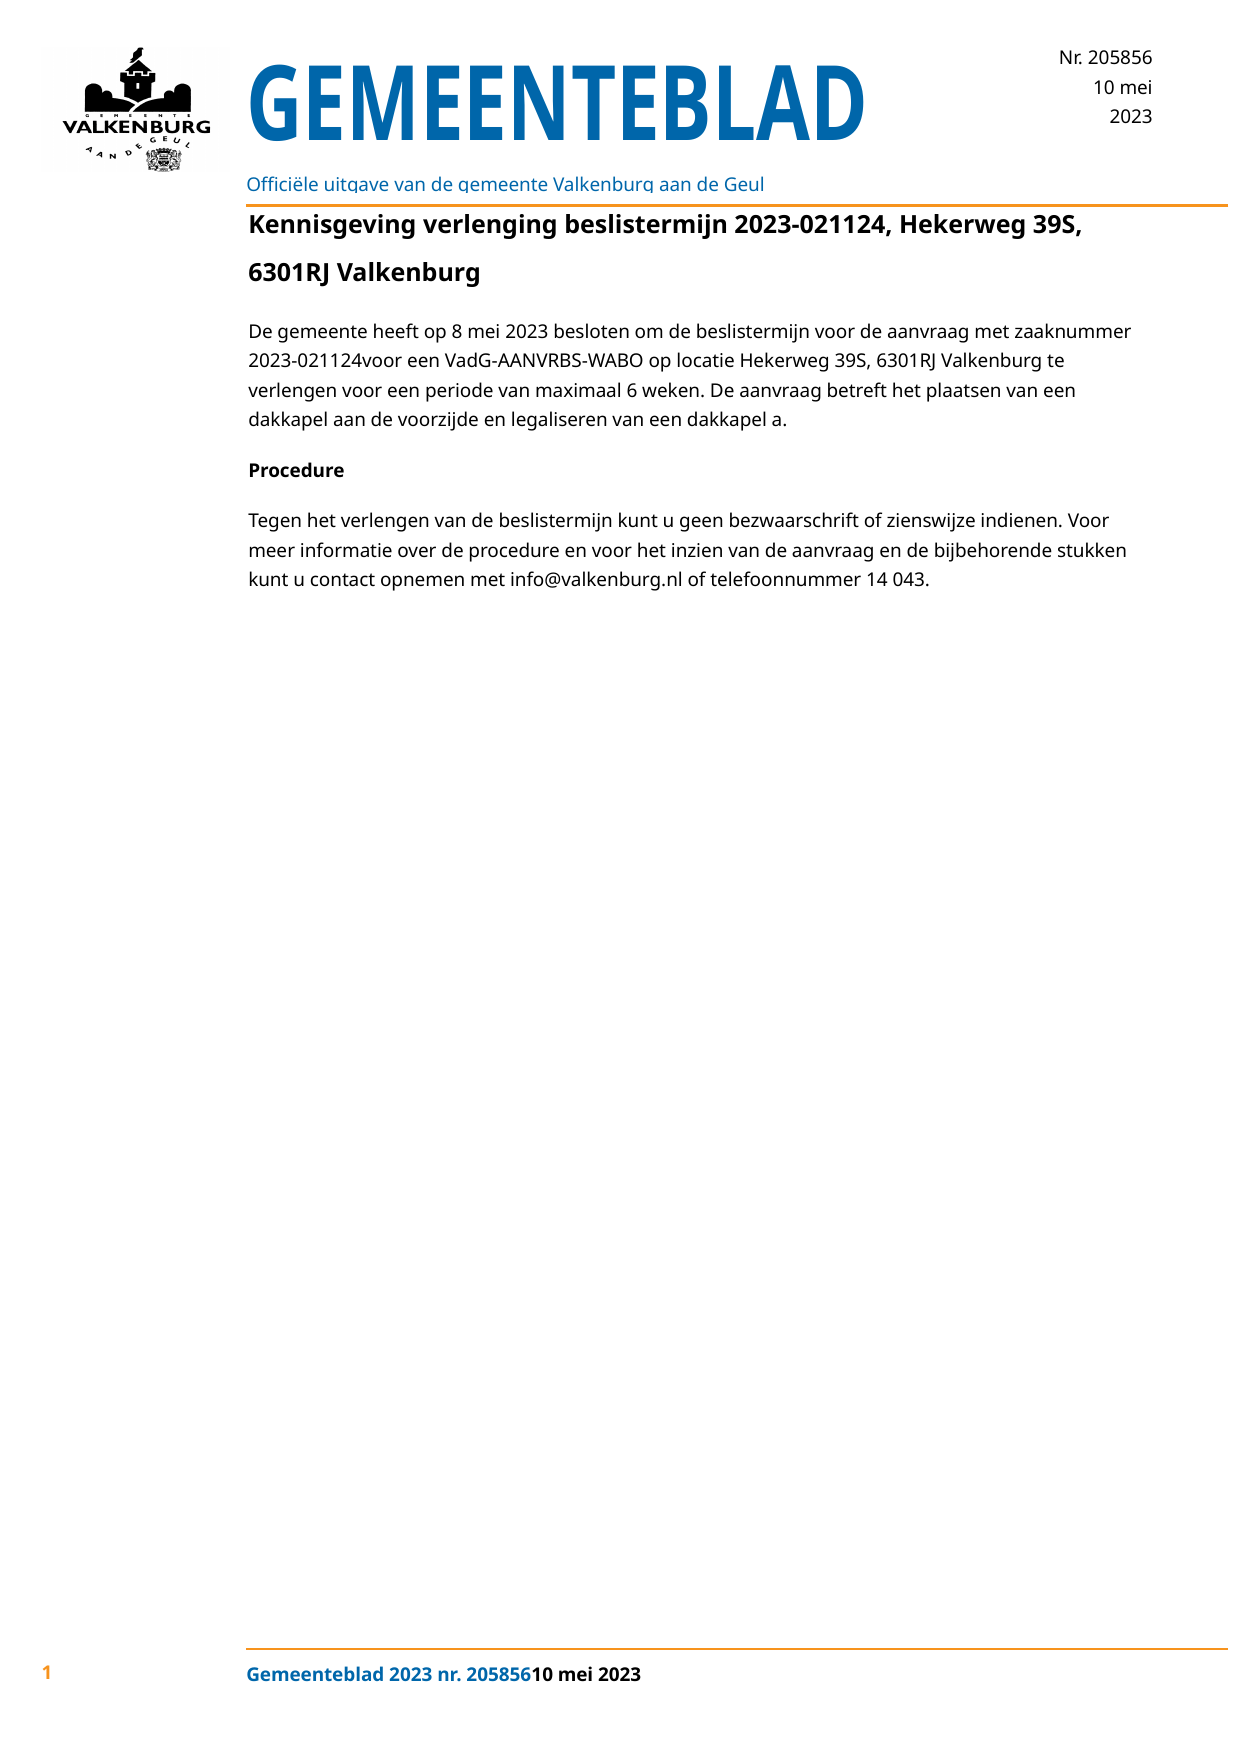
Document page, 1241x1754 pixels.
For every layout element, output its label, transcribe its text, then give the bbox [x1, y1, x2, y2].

picture [41, 47, 231, 172]
text Procedure [248, 457, 1152, 483]
text Tegen het verlengen van de beslistermijn kunt u geen bezwaarschrift of zienswijze indienen. Voor meer informatie over de procedure en voor het inzien van de aanvraag en de bijbehorende stukken kunt u contact opnemen met info@valkenburg.nl of telefoonnummer 14 043. [248, 507, 1152, 592]
text Kennisgeving verlenging beslistermijn 2023-021124, Hekerweg 39S, 6301RJ Valkenburg [248, 207, 1152, 288]
text De gemeente heeft op 8 mei 2023 besloten om de beslistermijn voor de aanvraag met zaaknummer 2023-021124voor een VadG-AANVRBS-WABO op locatie Hekerweg 39S, 6301RJ Valkenburg te verlengen voor een periode van maximaal 6 weken. De aanvraag betreft het plaatsen van een dakkapel aan de voorzijde en legaliseren van een dakkapel a. [248, 318, 1152, 432]
